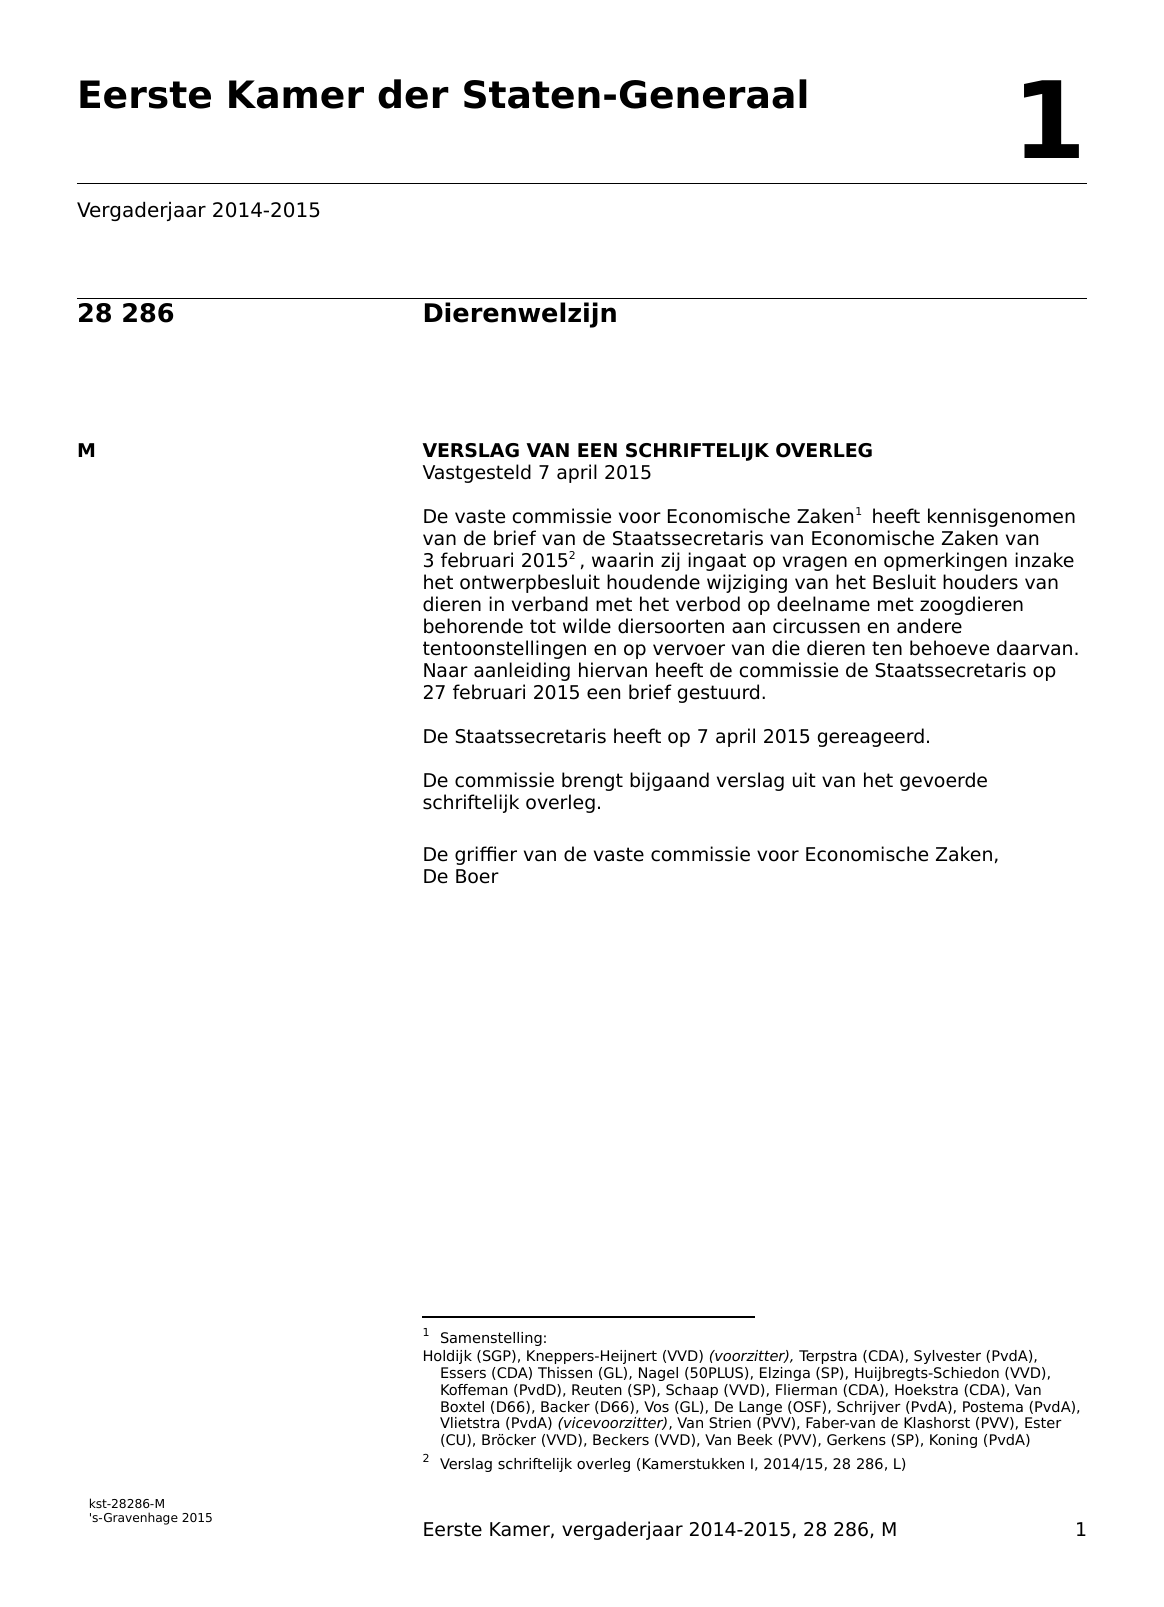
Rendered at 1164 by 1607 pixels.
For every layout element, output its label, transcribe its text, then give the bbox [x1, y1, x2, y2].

text Samenstelling: [422, 1326, 1087, 1348]
text 's-Gravenhage 2015 [88, 1511, 323, 1525]
text De vaste commissie voor Economische Zaken heeft kennisgenomen van de brief van de Staatssecretaris van Economische Zaken van 3 februari 2015, waarin zij ingaat op vragen en opmerkingen inzake het ontwerpbesluit houdende wijziging van het Besluit houders van dieren in verband met het verbod op deelname met zoogdieren behorende tot wilde diersoorten aan circussen en andere tentoonstellingen en op vervoer van die dieren ten behoeve daarvan. Naar aanleiding hiervan heeft de commissie de Staatssecretaris op 27 februari 2015 een brief gestuurd. [422, 506, 1087, 704]
text De commissie brengt bijgaand verslag uit van het gevoerde schriftelijk overleg. [422, 770, 1087, 814]
table_cell Vergaderjaar 2014-2015 [77, 184, 1087, 298]
text kst-28286-M [88, 1497, 323, 1511]
table_header 1 [886, 59, 1087, 183]
table_header Eerste Kamer der Staten-Generaal [77, 59, 886, 183]
text Vastgesteld 7 april 2015 [422, 462, 1087, 484]
text Verslag schriftelijk overleg (Kamerstukken I, 2014/15, 28 286, L) [422, 1452, 1087, 1474]
text De griffier van de vaste commissie voor Economische Zaken, De Boer [422, 844, 1087, 888]
text Holdijk (SGP), Kneppers-Heijnert (VVD) (voorzitter), Terpstra (CDA), Sylvester (PvdA), Essers (CDA) Thissen (GL), Nagel (50PLUS), Elzinga (SP), Huijbregts-Schiedon (VVD), Koffeman (PvdD), Reuten (SP), Schaap (VVD), Flierman (CDA), Hoekstra (CDA), Van Boxtel (D66), Backer (D66), Vos (GL), De Lange (OSF), Schrijver (PvdA), Postema (PvdA), Vlietstra (PvdA) (vicevoorzitter), Van Strien (PVV), Faber-van de Klashorst (PVV), Ester (CU), Bröcker (VVD), Beckers (VVD), Van Beek (PVV), Gerkens (SP), Koning (PvdA) [422, 1348, 1087, 1449]
text De Staatssecretaris heeft op 7 april 2015 gereageerd. [422, 726, 1087, 748]
subtitle M VERSLAG VAN EEN SCHRIFTELIJK OVERLEG [77, 440, 1087, 462]
subtitle 28 286 Dierenwelzijn [77, 299, 1087, 329]
